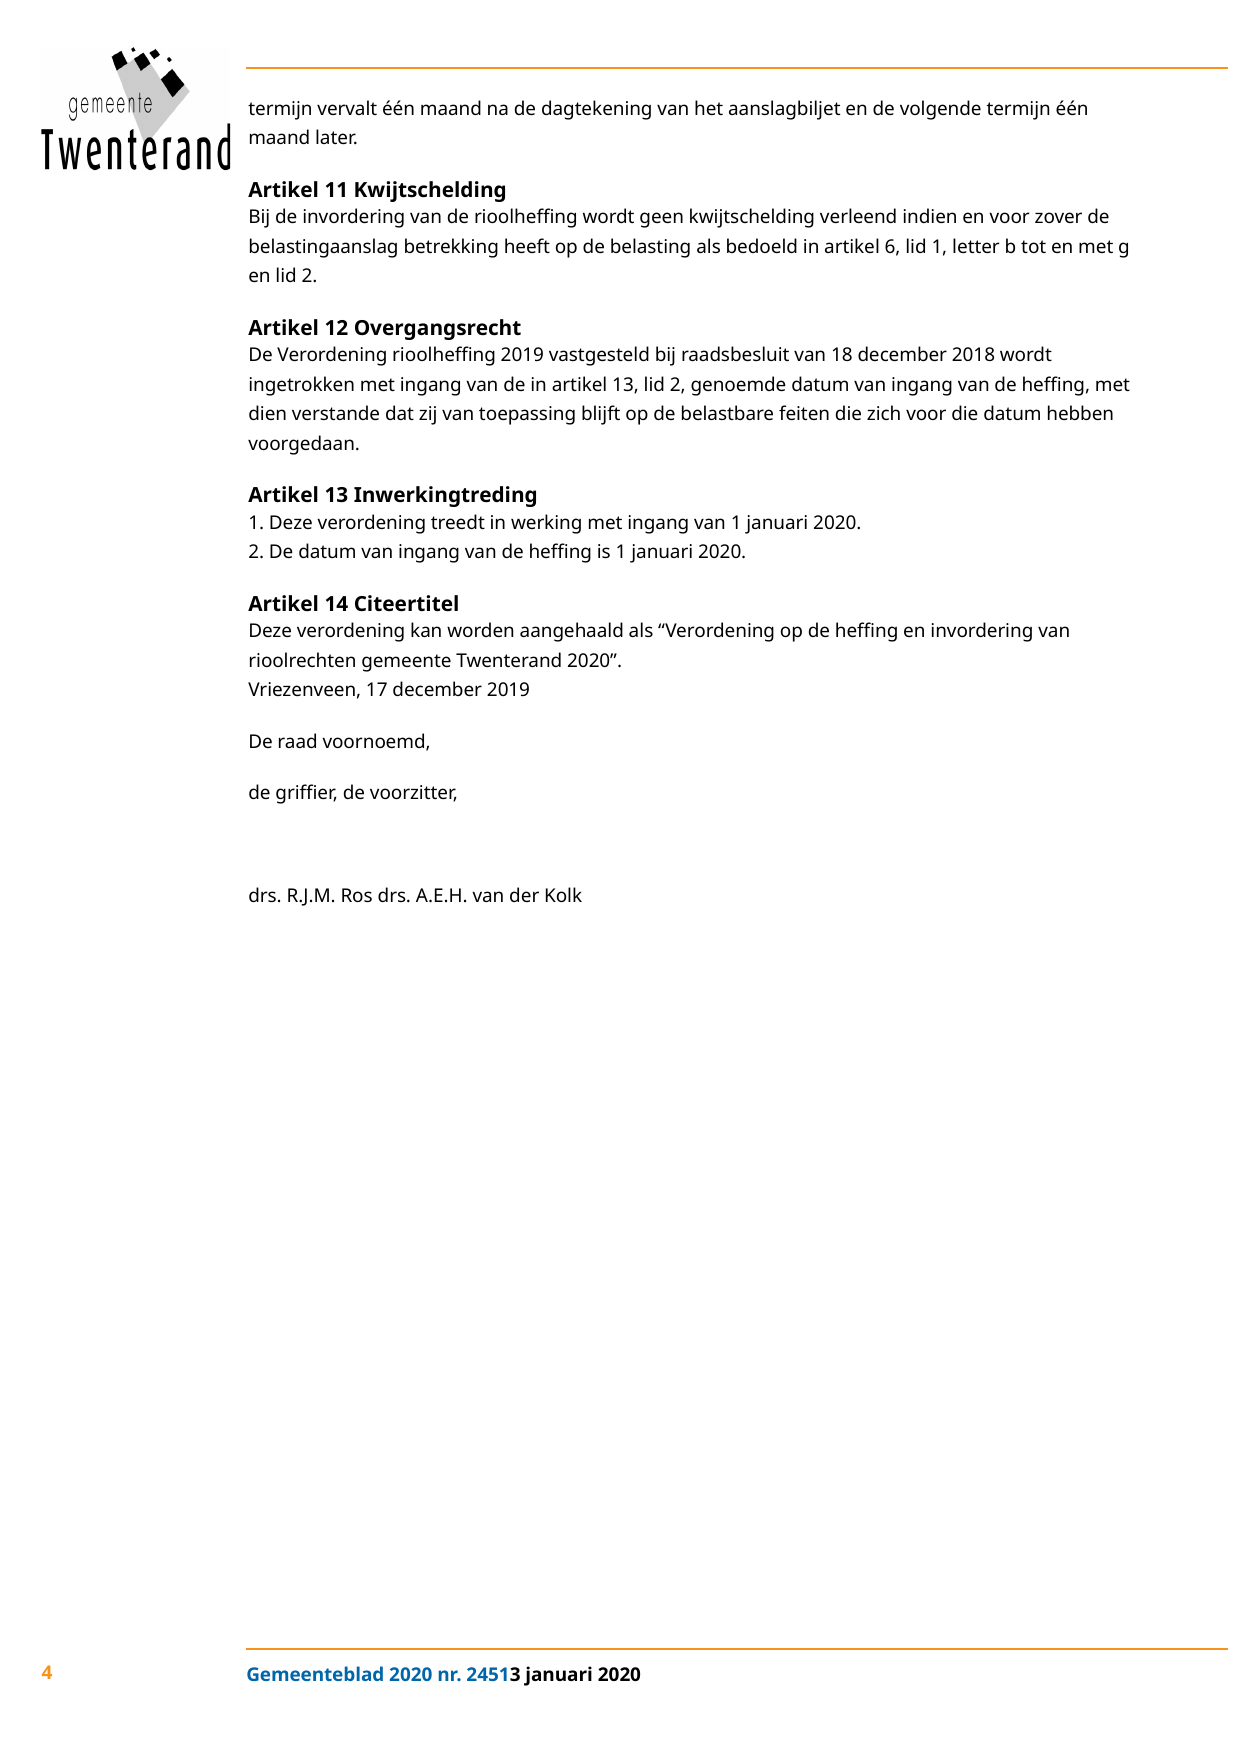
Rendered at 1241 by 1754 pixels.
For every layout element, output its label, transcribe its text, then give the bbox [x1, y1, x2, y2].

text de griffier, de voorzitter, [248, 779, 1152, 805]
text Artikel 14 Citeertitel [248, 589, 1152, 617]
text Vriezenveen, 17 december 2019 [248, 676, 1152, 702]
text Artikel 12 Overgangsrecht [248, 313, 1152, 341]
text Artikel 11 Kwijtschelding [248, 175, 1152, 203]
text drs. R.J.M. Ros drs. A.E.H. van der Kolk [248, 882, 1152, 908]
picture [41, 47, 231, 172]
text 1. Deze verordening treedt in werking met ingang van 1 januari 2020. [248, 509, 1152, 534]
text Deze verordening kan worden aangehaald als “Verordening op de heffing en invordering van rioolrechten gemeente Twenterand 2020”. [248, 617, 1152, 673]
text Artikel 13 Inwerkingtreding [248, 480, 1152, 509]
text termijn vervalt één maand na de dagtekening van het aanslagbiljet en de volgende termijn één maand later. [248, 95, 1152, 150]
text De Verordening rioolheffing 2019 vastgesteld bij raadsbesluit van 18 december 2018 wordt ingetrokken met ingang van de in artikel 13, lid 2, genoemde datum van ingang van de heffing, met dien verstande dat zij van toepassing blijft op de belastbare feiten die zich voor die datum hebben voorgedaan. [248, 341, 1152, 456]
text De raad voornoemd, [248, 728, 1152, 754]
text Bij de invordering van de rioolheffing wordt geen kwijtschelding verleend indien en voor zover de belastingaanslag betrekking heeft op de belasting als bedoeld in artikel 6, lid 1, letter b tot en met g en lid 2. [248, 203, 1152, 288]
text 2. De datum van ingang van de heffing is 1 januari 2020. [248, 538, 1152, 564]
